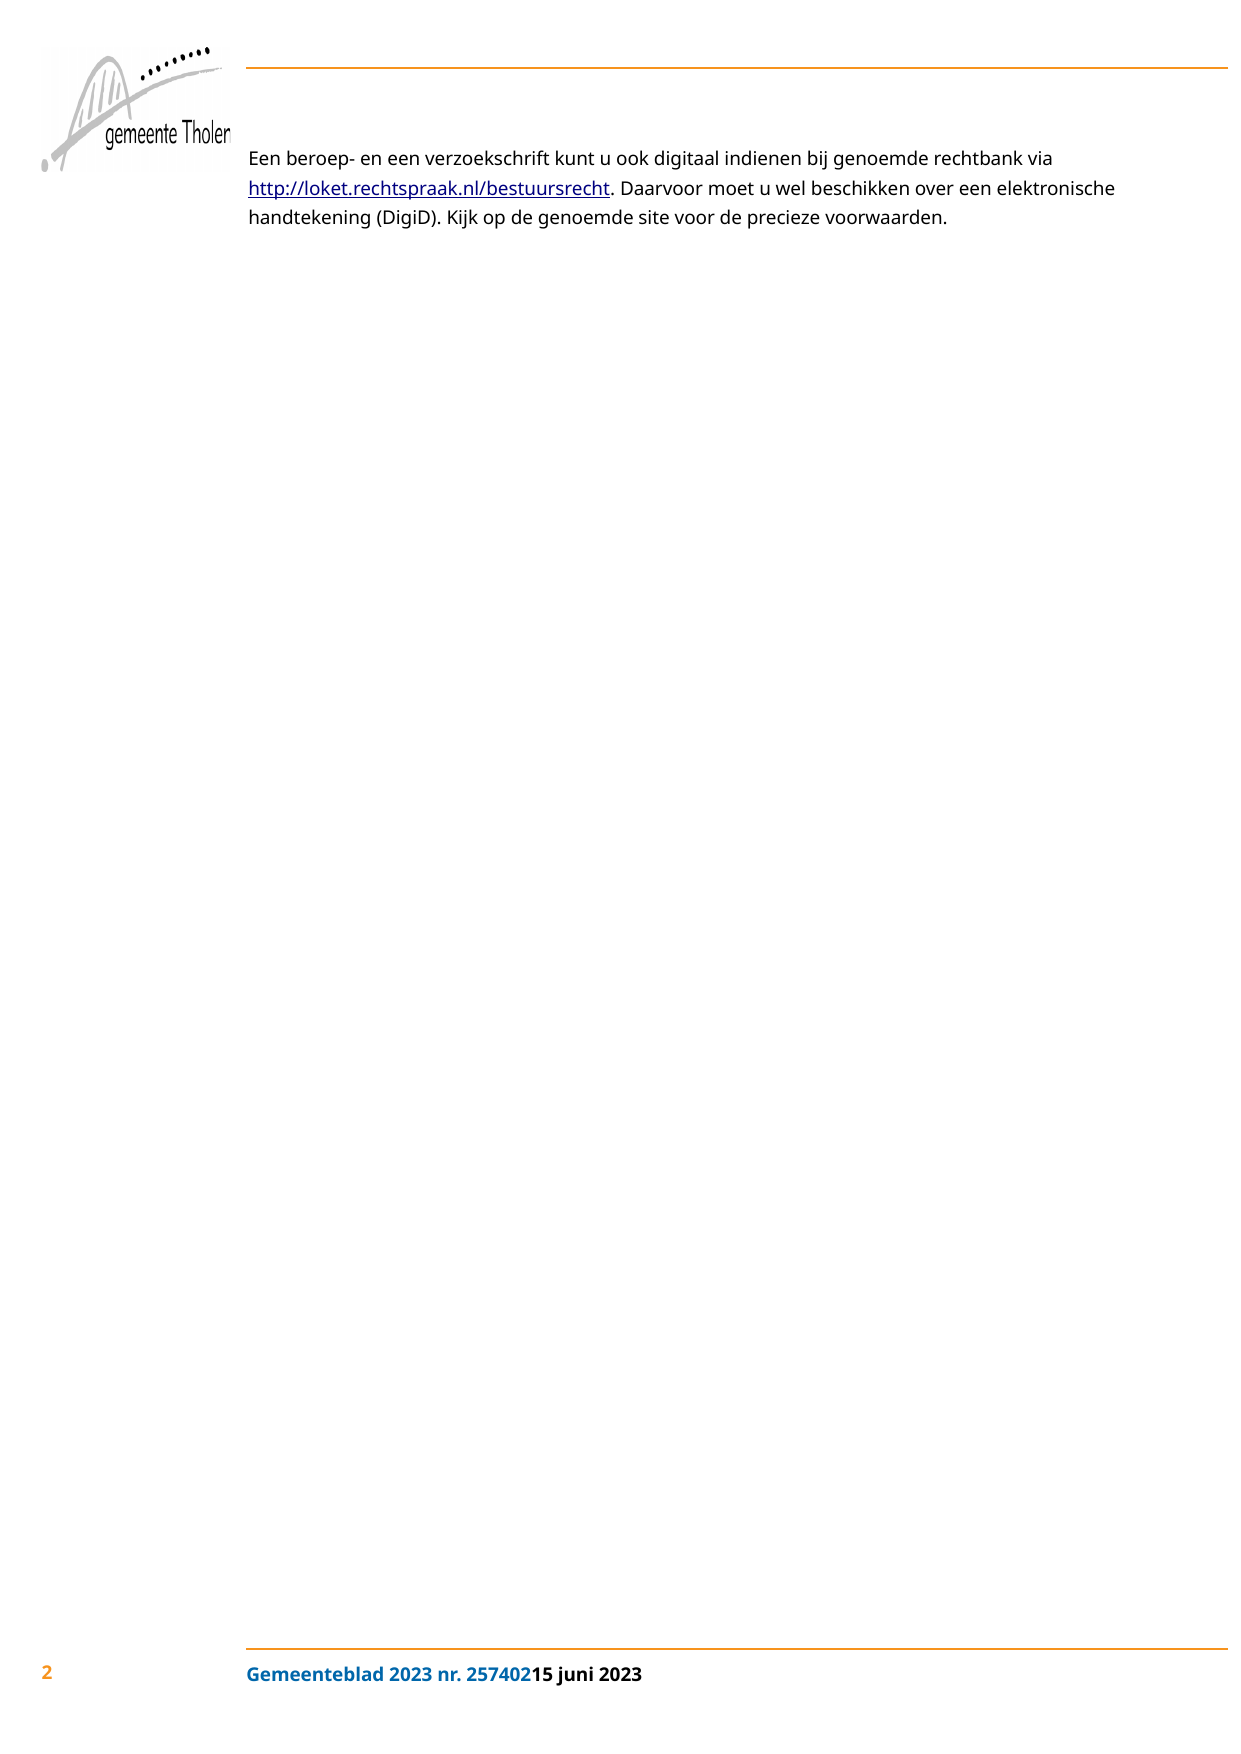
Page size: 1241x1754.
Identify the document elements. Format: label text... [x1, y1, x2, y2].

text Een beroep- en een verzoekschrift kunt u ook digitaal indienen bij genoemde rechtbank via http://loket.rechtspraak.nl/bestuursrecht. Daarvoor moet u wel beschikken over een elektronische handtekening (DigiD). Kijk op de genoemde site voor de precieze voorwaarden. [248, 145, 1152, 230]
picture [41, 47, 231, 172]
